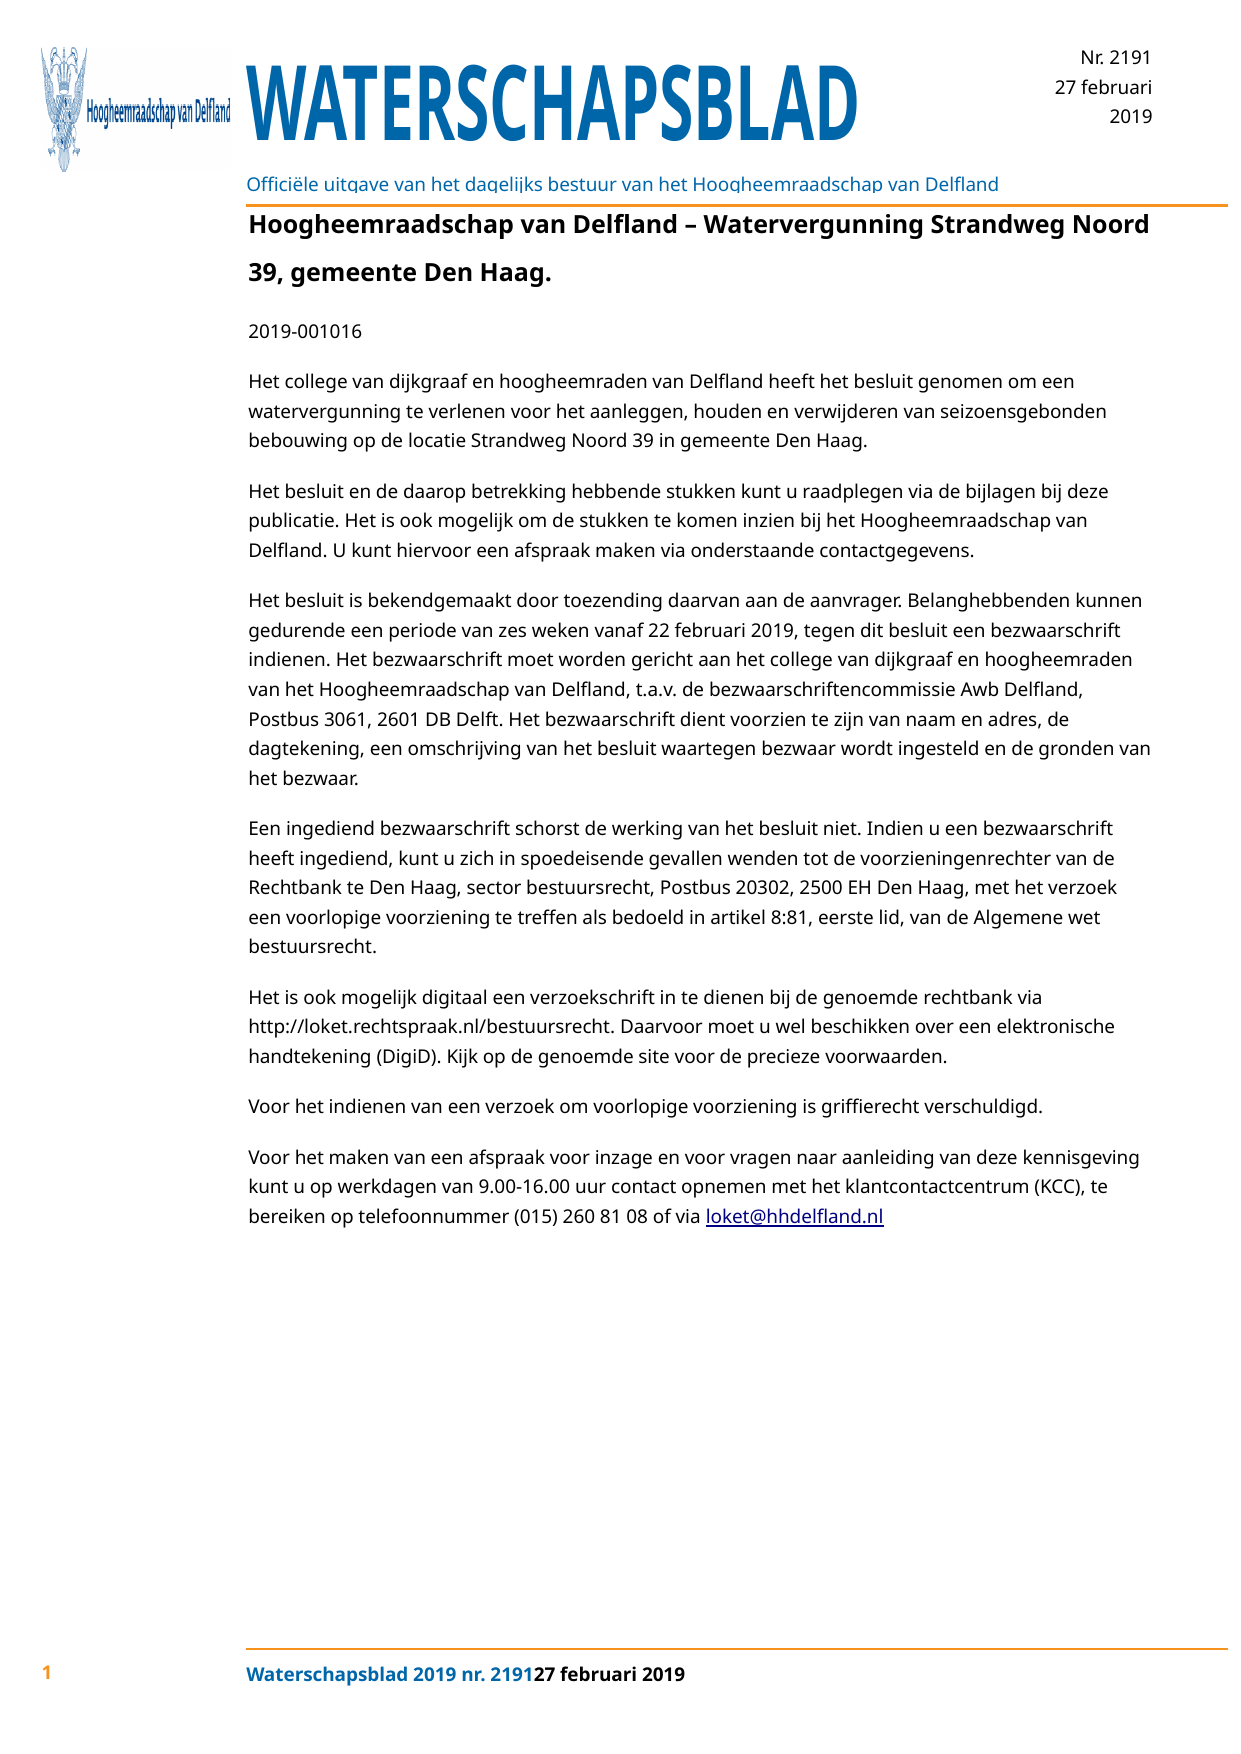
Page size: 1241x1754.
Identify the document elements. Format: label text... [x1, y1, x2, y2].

text Het college van dijkgraaf en hoogheemraden van Delfland heeft het besluit genomen om een watervergunning te verlenen voor het aanleggen, houden en verwijderen van seizoensgebonden bebouwing op de locatie Strandweg Noord 39 in gemeente Den Haag. [248, 368, 1152, 453]
text Voor het indienen van een verzoek om voorlopige voorziening is griffierecht verschuldigd. [248, 1094, 1152, 1119]
text Het besluit en de daarop betrekking hebbende stukken kunt u raadplegen via de bijlagen bij deze publicatie. Het is ook mogelijk om de stukken te komen inzien bij het Hoogheemraadschap van Delfland. U kunt hiervoor een afspraak maken via onderstaande contactgegevens. [248, 478, 1152, 563]
text 2019-001016 [248, 318, 1152, 344]
text Voor het maken van een afspraak voor inzage en voor vragen naar aanleiding van deze kennisgeving kunt u op werkdagen van 9.00-16.00 uur contact opnemen met het klantcontactcentrum (KCC), te bereiken op telefoonnummer (015) 260 81 08 of via loket@hhdelfland.nl [248, 1144, 1152, 1229]
text Een ingediend bezwaarschrift schorst de werking van het besluit niet. Indien u een bezwaarschrift heeft ingediend, kunt u zich in spoedeisende gevallen wenden tot de voorzieningenrechter van de Rechtbank te Den Haag, sector bestuursrecht, Postbus 20302, 2500 EH Den Haag, met het verzoek een voorlopige voorziening te treffen als bedoeld in artikel 8:81, eerste lid, van de Algemene wet bestuursrecht. [248, 815, 1152, 959]
picture [41, 47, 231, 172]
text Hoogheemraadschap van Delfland – Watervergunning Strandweg Noord 39, gemeente Den Haag. [248, 207, 1152, 288]
text Het is ook mogelijk digitaal een verzoekschrift in te dienen bij de genoemde rechtbank via http://loket.rechtspraak.nl/bestuursrecht. Daarvoor moet u wel beschikken over een elektronische handtekening (DigiD). Kijk op de genoemde site voor de precieze voorwaarden. [248, 984, 1152, 1069]
text Het besluit is bekendgemaakt door toezending daarvan aan de aanvrager. Belanghebbenden kunnen gedurende een periode van zes weken vanaf 22 februari 2019, tegen dit besluit een bezwaarschrift indienen. Het bezwaarschrift moet worden gericht aan het college van dijkgraaf en hoogheemraden van het Hoogheemraadschap van Delfland, t.a.v. de bezwaarschriftencommissie Awb Delfland, Postbus 3061, 2601 DB Delft. Het bezwaarschrift dient voorzien te zijn van naam en adres, de dagtekening, een omschrijving van het besluit waartegen bezwaar wordt ingesteld en de gronden van het bezwaar. [248, 587, 1152, 791]
